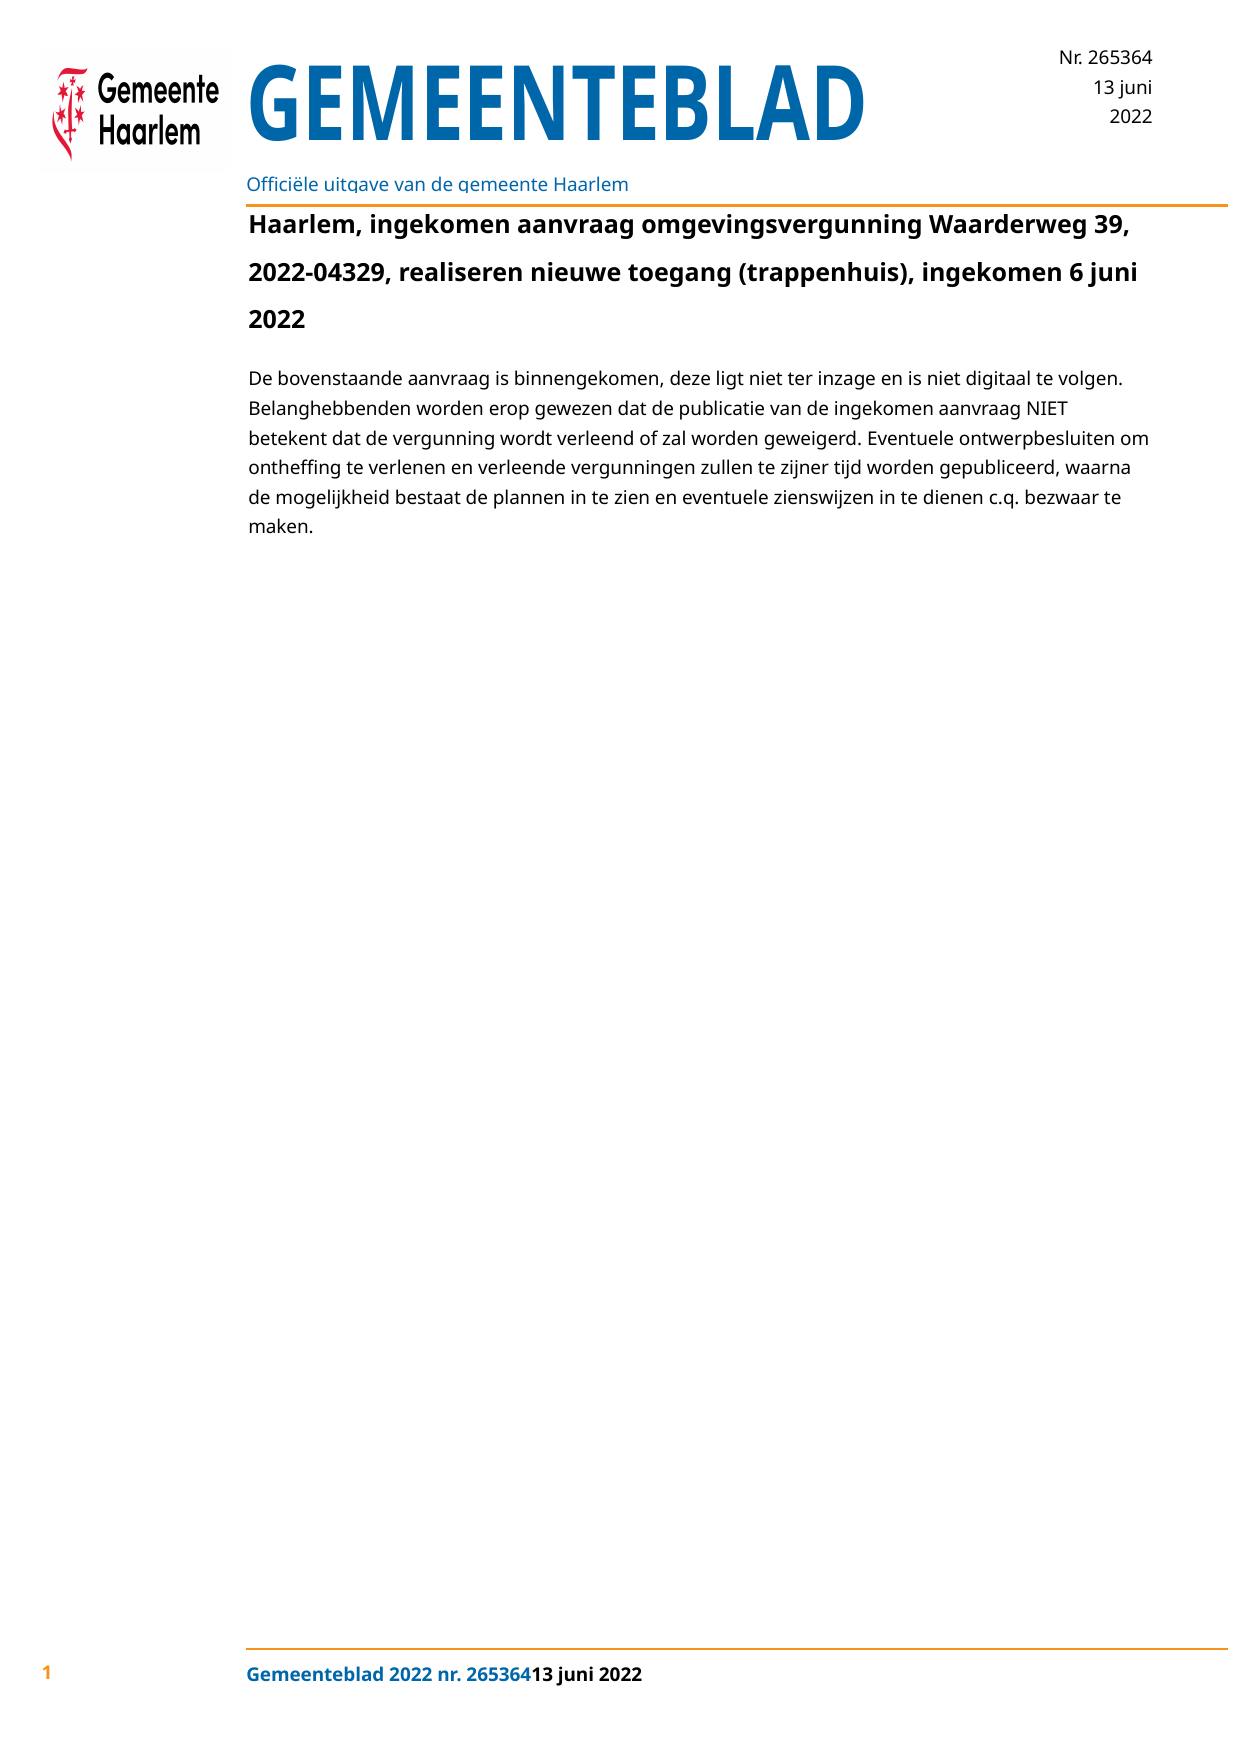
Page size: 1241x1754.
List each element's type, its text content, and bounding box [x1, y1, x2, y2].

picture [41, 47, 231, 172]
text De bovenstaande aanvraag is binnengekomen, deze ligt niet ter inzage en is niet digitaal te volgen. Belanghebbenden worden erop gewezen dat de publicatie van de ingekomen aanvraag NIET betekent dat de vergunning wordt verleend of zal worden geweigerd. Eventuele ontwerpbesluiten om ontheffing te verlenen en verleende vergunningen zullen te zijner tijd worden gepubliceerd, waarna de mogelijkheid bestaat de plannen in te zien en eventuele zienswijzen in te dienen c.q. bezwaar te maken. [248, 366, 1152, 539]
text Haarlem, ingekomen aanvraag omgevingsvergunning Waarderweg 39, 2022-04329, realiseren nieuwe toegang (trappenhuis), ingekomen 6 juni 2022 [248, 207, 1152, 336]
